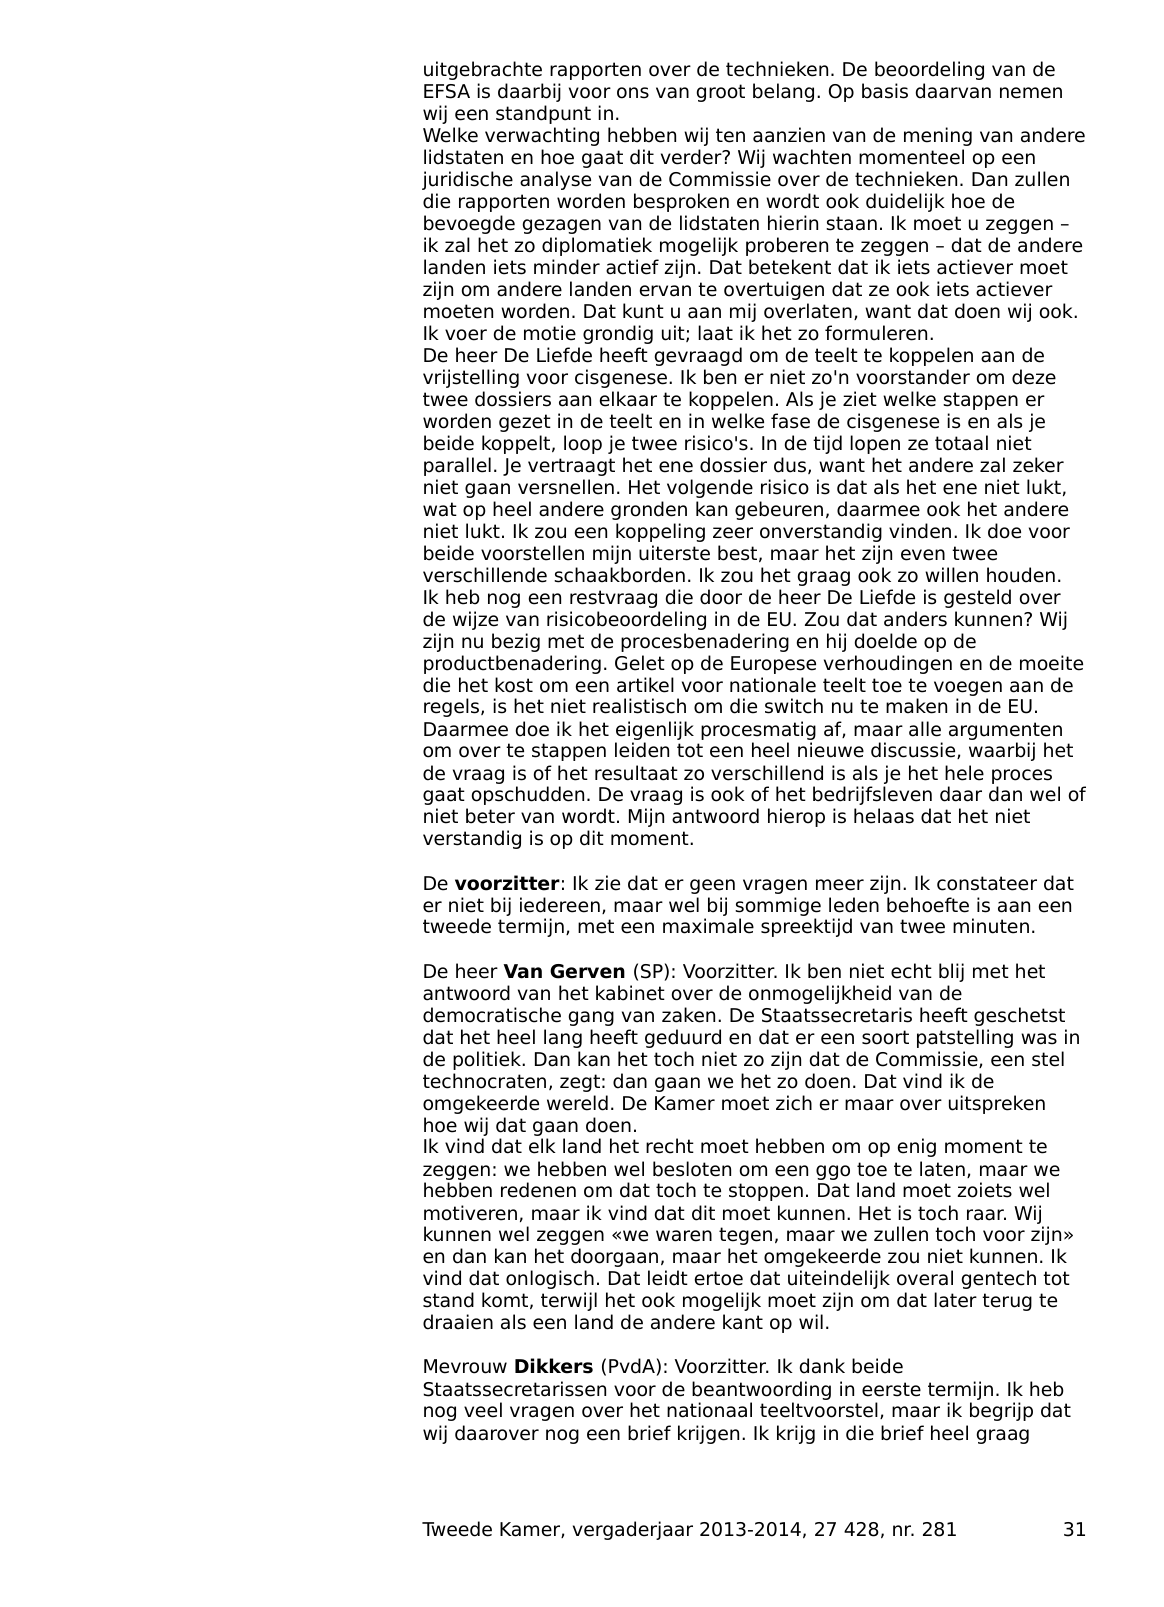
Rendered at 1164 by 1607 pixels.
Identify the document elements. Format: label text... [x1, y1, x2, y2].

text uitgebrachte rapporten over de technieken. De beoordeling van de EFSA is daarbij voor ons van groot belang. Op basis daarvan nemen wij een standpunt in. [422, 59, 1087, 125]
text Ik heb nog een restvraag die door de heer De Liefde is gesteld over de wijze van risicobeoordeling in de EU. Zou dat anders kunnen? Wij zijn nu bezig met de procesbenadering en hij doelde op de productbenadering. Gelet op de Europese verhoudingen en de moeite die het kost om een artikel voor nationale teelt toe te voegen aan de regels, is het niet realistisch om die switch nu te maken in de EU. Daarmee doe ik het eigenlijk procesmatig af, maar alle argumenten om over te stappen leiden tot een heel nieuwe discussie, waarbij het de vraag is of het resultaat zo verschillend is als je het hele proces gaat opschudden. De vraag is ook of het bedrijfsleven daar dan wel of niet beter van wordt. Mijn antwoord hierop is helaas dat het niet verstandig is op dit moment. [422, 587, 1087, 850]
text Mevrouw Dikkers (PvdA): Voorzitter. Ik dank beide Staatssecretarissen voor de beantwoording in eerste termijn. Ik heb nog veel vragen over het nationaal teeltvoorstel, maar ik begrijp dat wij daarover nog een brief krijgen. Ik krijg in die brief heel graag [422, 1356, 1087, 1444]
text Welke verwachting hebben wij ten aanzien van de mening van andere lidstaten en hoe gaat dit verder? Wij wachten momenteel op een juridische analyse van de Commissie over de technieken. Dan zullen die rapporten worden besproken en wordt ook duidelijk hoe de bevoegde gezagen van de lidstaten hierin staan. Ik moet u zeggen – ik zal het zo diplomatiek mogelijk proberen te zeggen – dat de andere landen iets minder actief zijn. Dat betekent dat ik iets actiever moet zijn om andere landen ervan te overtuigen dat ze ook iets actiever moeten worden. Dat kunt u aan mij overlaten, want dat doen wij ook. Ik voer de motie grondig uit; laat ik het zo formuleren. [422, 125, 1087, 345]
text Ik vind dat elk land het recht moet hebben om op enig moment te zeggen: we hebben wel besloten om een ggo toe te laten, maar we hebben redenen om dat toch te stoppen. Dat land moet zoiets wel motiveren, maar ik vind dat dit moet kunnen. Het is toch raar. Wij kunnen wel zeggen «we waren tegen, maar we zullen toch voor zijn» en dan kan het doorgaan, maar het omgekeerde zou niet kunnen. Ik vind dat onlogisch. Dat leidt ertoe dat uiteindelijk overal gentech tot stand komt, terwijl het ook mogelijk moet zijn om dat later terug te draaien als een land de andere kant op wil. [422, 1136, 1087, 1334]
text De voorzitter: Ik zie dat er geen vragen meer zijn. Ik constateer dat er niet bij iedereen, maar wel bij sommige leden behoefte is aan een tweede termijn, met een maximale spreektijd van twee minuten. [422, 872, 1087, 938]
text De heer Van Gerven (SP): Voorzitter. Ik ben niet echt blij met het antwoord van het kabinet over de onmogelijkheid van de democratische gang van zaken. De Staatssecretaris heeft geschetst dat het heel lang heeft geduurd en dat er een soort patstelling was in de politiek. Dan kan het toch niet zo zijn dat de Commissie, een stel technocraten, zegt: dan gaan we het zo doen. Dat vind ik de omgekeerde wereld. De Kamer moet zich er maar over uitspreken hoe wij dat gaan doen. [422, 961, 1087, 1136]
text De heer De Liefde heeft gevraagd om de teelt te koppelen aan de vrijstelling voor cisgenese. Ik ben er niet zo'n voorstander om deze twee dossiers aan elkaar te koppelen. Als je ziet welke stappen er worden gezet in de teelt en in welke fase de cisgenese is en als je beide koppelt, loop je twee risico's. In de tijd lopen ze totaal niet parallel. Je vertraagt het ene dossier dus, want het andere zal zeker niet gaan versnellen. Het volgende risico is dat als het ene niet lukt, wat op heel andere gronden kan gebeuren, daarmee ook het andere niet lukt. Ik zou een koppeling zeer onverstandig vinden. Ik doe voor beide voorstellen mijn uiterste best, maar het zijn even twee verschillende schaakborden. Ik zou het graag ook zo willen houden. [422, 345, 1087, 587]
